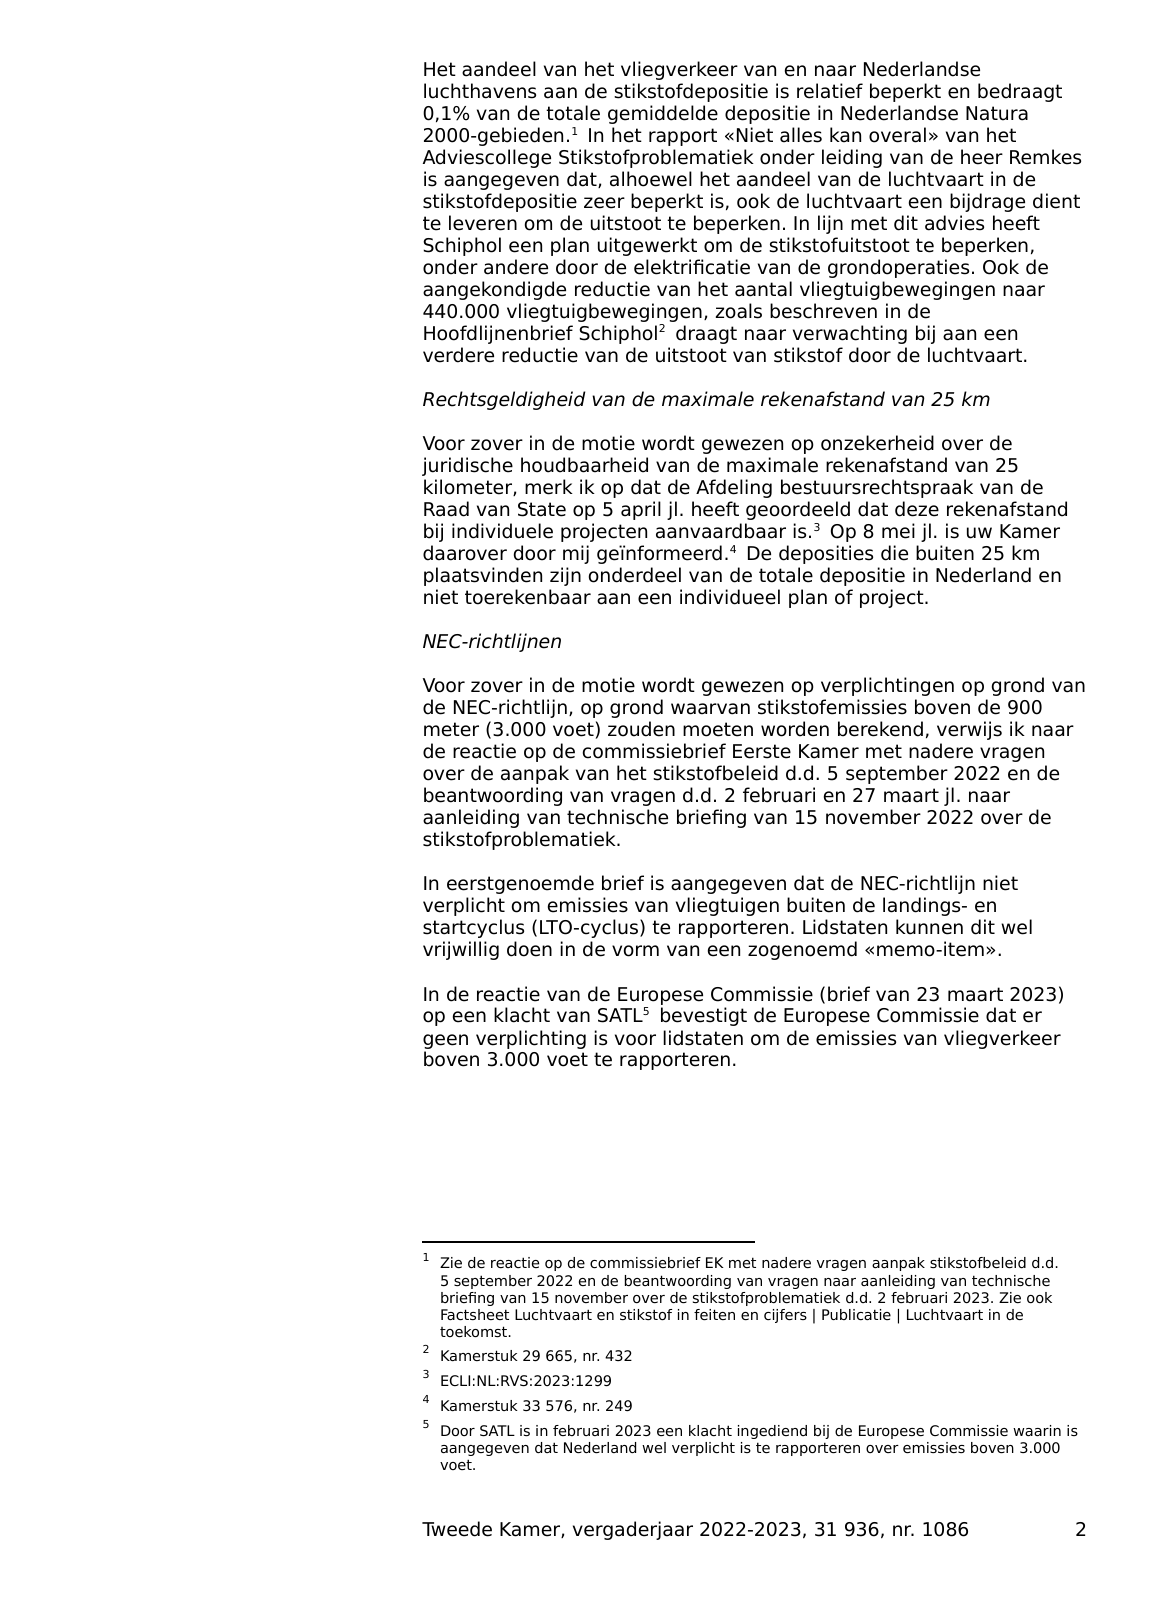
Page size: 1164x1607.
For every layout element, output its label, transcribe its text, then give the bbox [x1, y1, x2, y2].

text Door SATL is in februari 2023 een klacht ingediend bij de Europese Commissie waarin is aangegeven dat Nederland wel verplicht is te rapporteren over emissies boven 3.000 voet. [422, 1418, 1087, 1474]
text Voor zover in de motie wordt gewezen op verplichtingen op grond van de NEC-richtlijn, op grond waarvan stikstofemissies boven de 900 meter (3.000 voet) zouden moeten worden berekend, verwijs ik naar de reactie op de commissiebrief Eerste Kamer met nadere vragen over de aanpak van het stikstofbeleid d.d. 5 september 2022 en de beantwoording van vragen d.d. 2 februari en 27 maart jl. naar aanleiding van technische briefing van 15 november 2022 over de stikstofproblematiek. [422, 675, 1087, 851]
subtitle NEC-richtlijnen [422, 631, 1087, 653]
text Kamerstuk 33 576, nr. 249 [422, 1393, 1087, 1416]
subtitle Rechtsgeldigheid van de maximale rekenafstand van 25 km [422, 389, 1087, 411]
text Zie de reactie op de commissiebrief EK met nadere vragen aanpak stikstofbeleid d.d. 5 september 2022 en de beantwoording van vragen naar aanleiding van technische briefing van 15 november over de stikstofproblematiek d.d. 2 februari 2023. Zie ook Factsheet Luchtvaart en stikstof in feiten en cijfers | Publicatie | Luchtvaart in de toekomst. [422, 1251, 1087, 1341]
text In eerstgenoemde brief is aangegeven dat de NEC-richtlijn niet verplicht om emissies van vliegtuigen buiten de landings- en startcyclus (LTO-cyclus) te rapporteren. Lidstaten kunnen dit wel vrijwillig doen in de vorm van een zogenoemd «memo-item». [422, 873, 1087, 961]
text Kamerstuk 29 665, nr. 432 [422, 1343, 1087, 1366]
text Het aandeel van het vliegverkeer van en naar Nederlandse luchthavens aan de stikstofdepositie is relatief beperkt en bedraagt 0,1% van de totale gemiddelde depositie in Nederlandse Natura 2000-gebieden. In het rapport «Niet alles kan overal» van het Adviescollege Stikstofproblematiek onder leiding van de heer Remkes is aangegeven dat, alhoewel het aandeel van de luchtvaart in de stikstofdepositie zeer beperkt is, ook de luchtvaart een bijdrage dient te leveren om de uitstoot te beperken. In lijn met dit advies heeft Schiphol een plan uitgewerkt om de stikstofuitstoot te beperken, onder andere door de elektrificatie van de grondoperaties. Ook de aangekondigde reductie van het aantal vliegtuigbewegingen naar 440.000 vliegtuigbewegingen, zoals beschreven in de Hoofdlijnenbrief Schiphol draagt naar verwachting bij aan een verdere reductie van de uitstoot van stikstof door de luchtvaart. [422, 59, 1087, 367]
text In de reactie van de Europese Commissie (brief van 23 maart 2023) op een klacht van SATL bevestigt de Europese Commissie dat er geen verplichting is voor lidstaten om de emissies van vliegverkeer boven 3.000 voet te rapporteren. [422, 983, 1087, 1071]
text Voor zover in de motie wordt gewezen op onzekerheid over de juridische houdbaarheid van de maximale rekenafstand van 25 kilometer, merk ik op dat de Afdeling bestuursrechtspraak van de Raad van State op 5 april jl. heeft geoordeeld dat deze rekenafstand bij individuele projecten aanvaardbaar is. Op 8 mei jl. is uw Kamer daarover door mij geïnformeerd. De deposities die buiten 25 km plaatsvinden zijn onderdeel van de totale depositie in Nederland en niet toerekenbaar aan een individueel plan of project. [422, 433, 1087, 609]
text ECLI:NL:RVS:2023:1299 [422, 1368, 1087, 1391]
